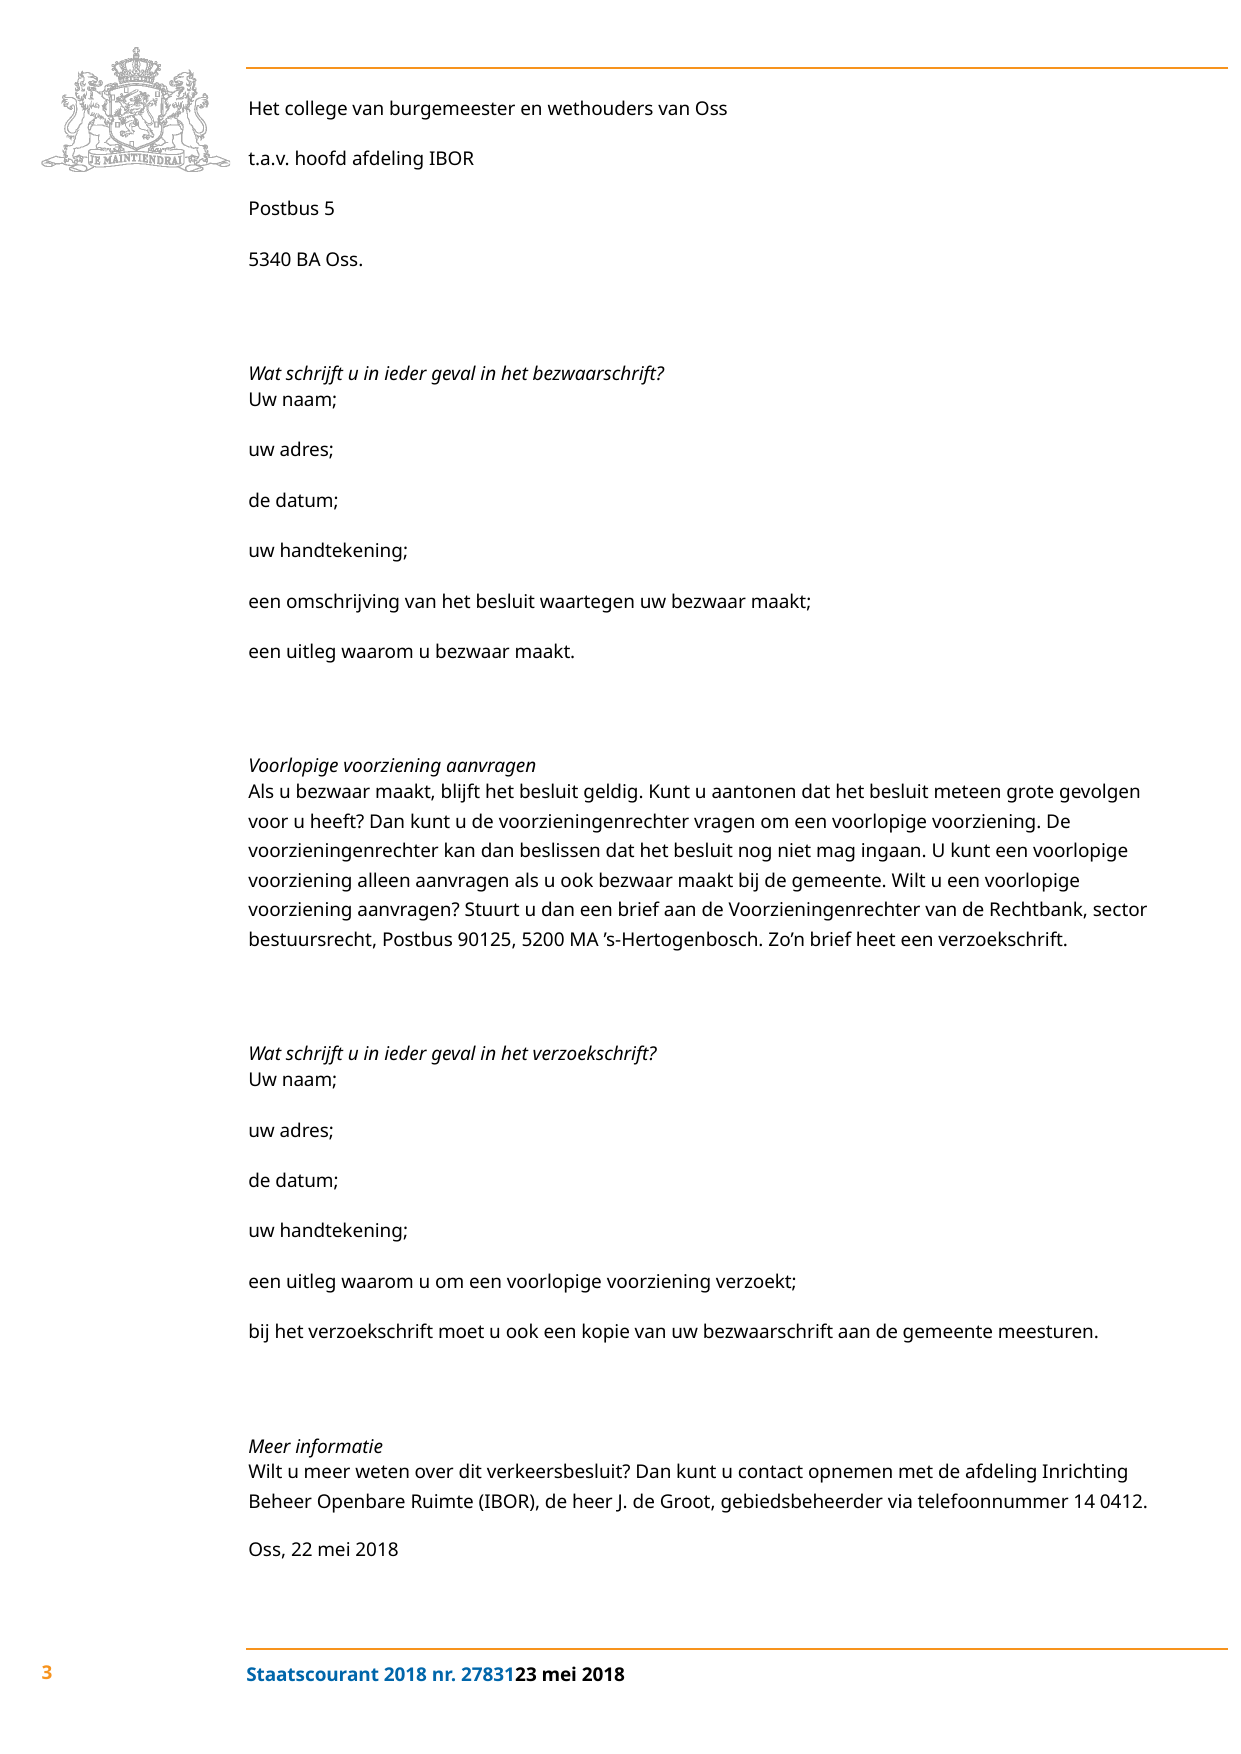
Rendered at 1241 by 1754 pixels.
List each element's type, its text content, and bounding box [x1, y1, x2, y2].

text Uw naam; [248, 1066, 1152, 1092]
text Postbus 5 [248, 196, 1152, 221]
text de datum; [248, 487, 1152, 513]
text een omschrijving van het besluit waartegen uw bezwaar maakt; [248, 588, 1152, 613]
text Wat schrijft u in ieder geval in het bezwaarschrift? [248, 360, 1152, 386]
text uw adres; [248, 437, 1152, 462]
text Uw naam; [248, 386, 1152, 412]
text Het college van burgemeester en wethouders van Oss [248, 95, 1152, 121]
text een uitleg waarom u om een voorlopige voorziening verzoekt; [248, 1268, 1152, 1294]
text uw handtekening; [248, 1218, 1152, 1243]
text Wat schrijft u in ieder geval in het verzoekschrift? [248, 1041, 1152, 1066]
text uw handtekening; [248, 537, 1152, 563]
text uw adres; [248, 1117, 1152, 1142]
text de datum; [248, 1167, 1152, 1193]
text Oss, 22 mei 2018 [248, 1536, 1152, 1562]
text bij het verzoekschrift moet u ook een kopie van uw bezwaarschrift aan de gemeente meesturen. [248, 1318, 1152, 1344]
text t.a.v. hoofd afdeling IBOR [248, 145, 1152, 171]
picture [41, 47, 231, 172]
text Voorlopige voorziening aanvragen [248, 753, 1152, 778]
text Wilt u meer weten over dit verkeersbesluit? Dan kunt u contact opnemen met de afdeling Inrichting Beheer Openbare Ruimte (IBOR), de heer J. de Groot, gebiedsbeheerder via telefoonnummer 14 0412. [248, 1458, 1152, 1514]
text 5340 BA Oss. [248, 246, 1152, 272]
text Meer informatie [248, 1433, 1152, 1458]
text Als u bezwaar maakt, blijft het besluit geldig. Kunt u aantonen dat het besluit meteen grote gevolgen voor u heeft? Dan kunt u de voorzieningenrechter vragen om een voorlopige voorziening. De voorzieningenrechter kan dan beslissen dat het besluit nog niet mag ingaan. U kunt een voorlopige voorziening alleen aanvragen als u ook bezwaar maakt bij de gemeente. Wilt u een voorlopige voorziening aanvragen? Stuurt u dan een brief aan de Voorzieningenrechter van de Rechtbank, sector bestuursrecht, Postbus 90125, 5200 MA ’s-Hertogenbosch. Zo’n brief heet een verzoekschrift. [248, 778, 1152, 952]
text een uitleg waarom u bezwaar maakt. [248, 638, 1152, 664]
